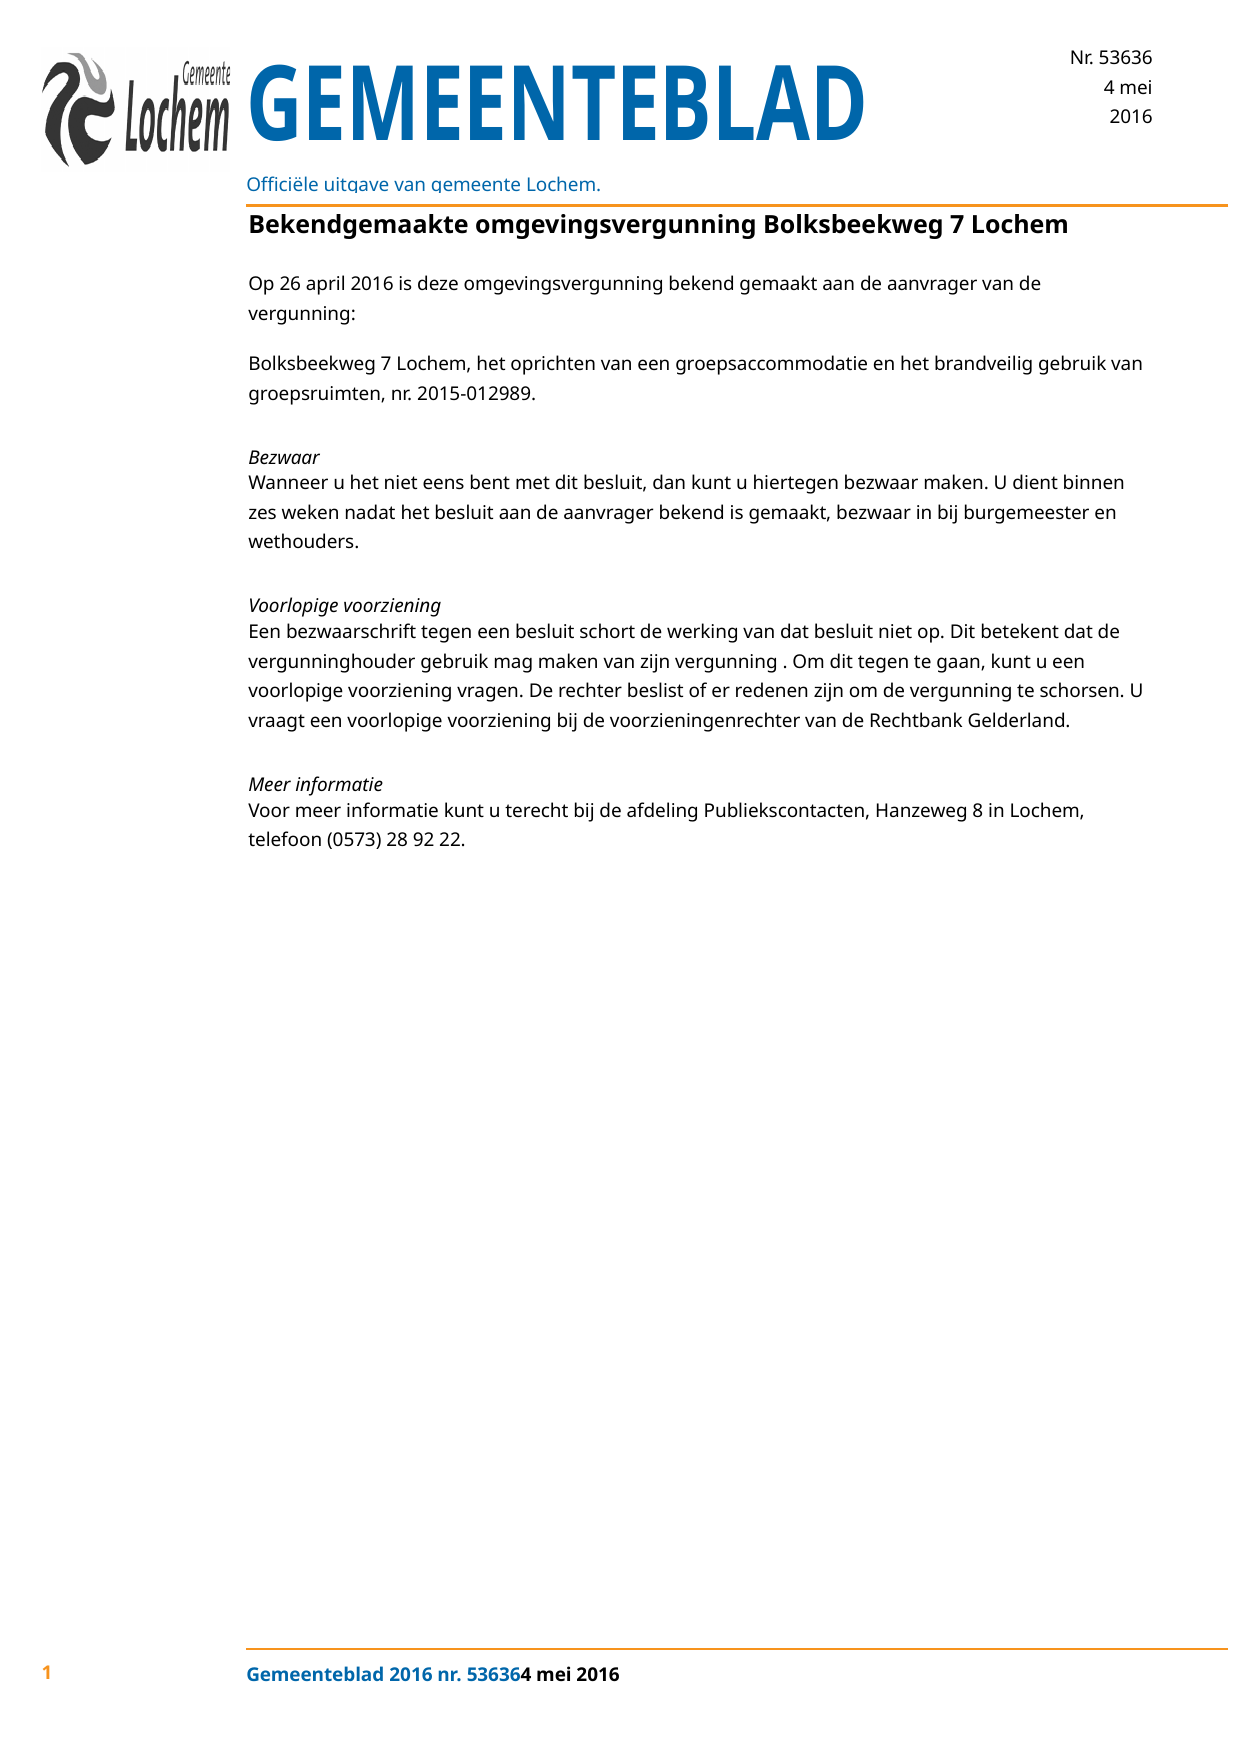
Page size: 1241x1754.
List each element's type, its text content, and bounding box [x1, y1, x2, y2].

text Bezwaar [248, 444, 1152, 469]
picture [41, 47, 231, 172]
text Een bezwaarschrift tegen een besluit schort de werking van dat besluit niet op. Dit betekent dat de vergunninghouder gebruik mag maken van zijn vergunning . Om dit tegen te gaan, kunt u een voorlopige voorziening vragen. De rechter beslist of er redenen zijn om de vergunning te schorsen. U vraagt een voorlopige voorziening bij de voorzieningenrechter van de Rechtbank Gelderland. [248, 618, 1152, 733]
text Voor meer informatie kunt u terecht bij de afdeling Publiekscontacten, Hanzeweg 8 in Lochem, telefoon (0573) 28 92 22. [248, 797, 1152, 852]
text Op 26 april 2016 is deze omgevingsvergunning bekend gemaakt aan de aanvrager van de vergunning: [248, 270, 1152, 326]
text Bolksbeekweg 7 Lochem, het oprichten van een groepsaccommodatie en het brandveilig gebruik van groepsruimten, nr. 2015-012989. [248, 350, 1152, 406]
text Bekendgemaakte omgevingsvergunning Bolksbeekweg 7 Lochem [248, 207, 1152, 241]
text Voorlopige voorziening [248, 593, 1152, 618]
text Wanneer u het niet eens bent met dit besluit, dan kunt u hiertegen bezwaar maken. U dient binnen zes weken nadat het besluit aan de aanvrager bekend is gemaakt, bezwaar in bij burgemeester en wethouders. [248, 469, 1152, 554]
text Meer informatie [248, 771, 1152, 797]
